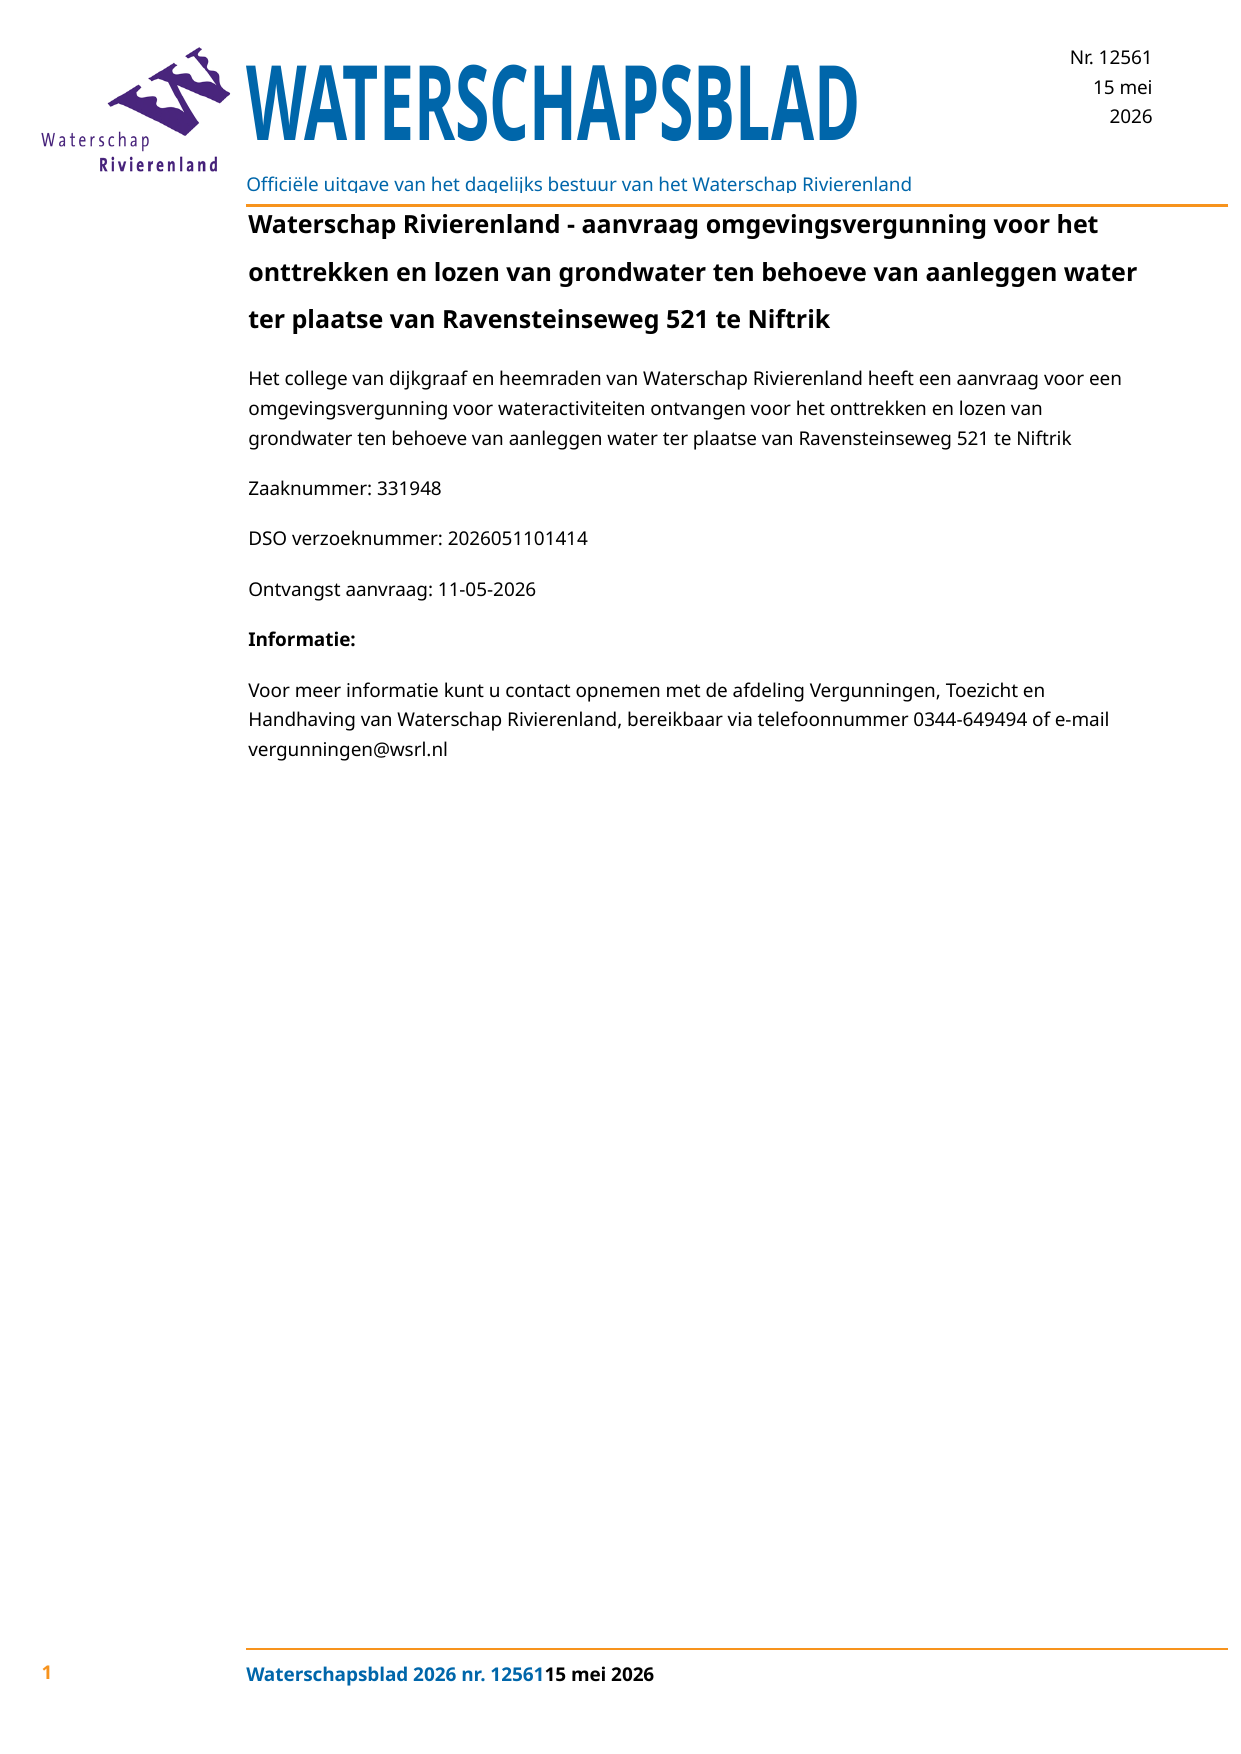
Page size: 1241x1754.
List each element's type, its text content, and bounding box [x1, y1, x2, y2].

text Waterschap Rivierenland - aanvraag omgevingsvergunning voor het onttrekken en lozen van grondwater ten behoeve van aanleggen water ter plaatse van Ravensteinseweg 521 te Niftrik [248, 207, 1152, 336]
text Voor meer informatie kunt u contact opnemen met de afdeling Vergunningen, Toezicht en Handhaving van Waterschap Rivierenland, bereikbaar via telefoonnummer 0344-649494 of e-mail vergunningen@wsrl.nl [248, 677, 1152, 762]
picture [41, 47, 231, 172]
text DSO verzoeknummer: 2026051101414 [248, 526, 1152, 551]
text Het college van dijkgraaf en heemraden van Waterschap Rivierenland heeft een aanvraag voor een omgevingsvergunning voor wateractiviteiten ontvangen voor het onttrekken en lozen van grondwater ten behoeve van aanleggen water ter plaatse van Ravensteinseweg 521 te Niftrik [248, 366, 1152, 450]
text Informatie: [248, 626, 1152, 652]
text Ontvangst aanvraag: 11-05-2026 [248, 576, 1152, 602]
text Zaaknummer: 331948 [248, 475, 1152, 501]
